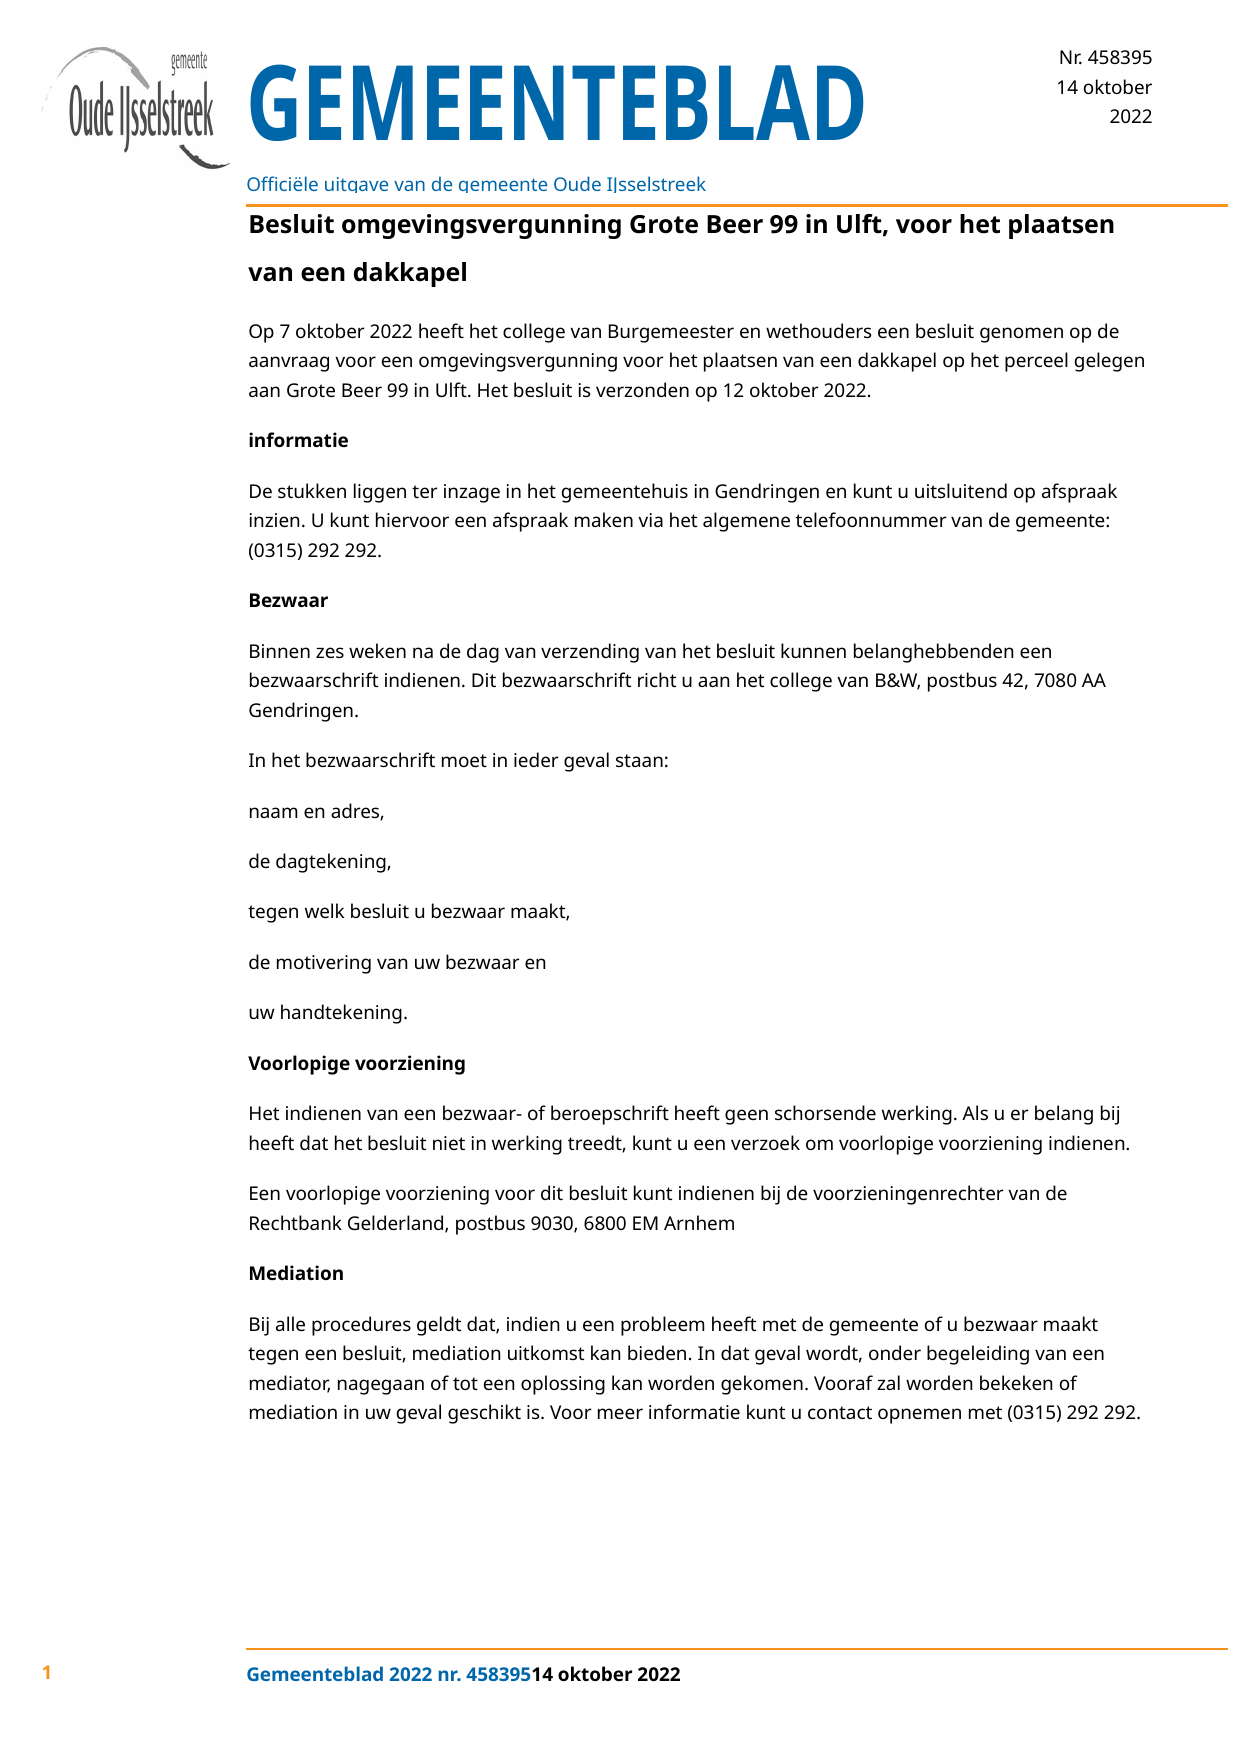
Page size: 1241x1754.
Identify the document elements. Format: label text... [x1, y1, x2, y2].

text naam en adres, [248, 798, 1152, 824]
text de dagtekening, [248, 848, 1152, 874]
text tegen welk besluit u bezwaar maakt, [248, 899, 1152, 924]
text Besluit omgevingsvergunning Grote Beer 99 in Ulft, voor het plaatsen van een dakkapel [248, 207, 1152, 288]
text Bij alle procedures geldt dat, indien u een probleem heeft met de gemeente of u bezwaar maakt tegen een besluit, mediation uitkomst kan bieden. In dat geval wordt, onder begeleiding van een mediator, nagegaan of tot een oplossing kan worden gekomen. Vooraf zal worden bekeken of mediation in uw geval geschikt is. Voor meer informatie kunt u contact opnemen met (0315) 292 292. [248, 1311, 1152, 1425]
text de motivering van uw bezwaar en [248, 949, 1152, 975]
text Een voorlopige voorziening voor dit besluit kunt indienen bij de voorzieningenrechter van de Rechtbank Gelderland, postbus 9030, 6800 EM Arnhem [248, 1180, 1152, 1236]
text De stukken liggen ter inzage in het gemeentehuis in Gendringen en kunt u uitsluitend op afspraak inzien. U kunt hiervoor een afspraak maken via het algemene telefoonnummer van de gemeente: (0315) 292 292. [248, 478, 1152, 563]
text Mediation [248, 1260, 1152, 1286]
picture [41, 47, 231, 172]
text uw handtekening. [248, 999, 1152, 1025]
text Het indienen van een bezwaar- of beroepschrift heeft geen schorsende werking. Als u er belang bij heeft dat het besluit niet in werking treedt, kunt u een verzoek om voorlopige voorziening indienen. [248, 1100, 1152, 1156]
text In het bezwaarschrift moet in ieder geval staan: [248, 747, 1152, 773]
text Bezwaar [248, 587, 1152, 613]
text informatie [248, 427, 1152, 453]
text Binnen zes weken na de dag van verzending van het besluit kunnen belanghebbenden een bezwaarschrift indienen. Dit bezwaarschrift richt u aan het college van B&W, postbus 42, 7080 AA Gendringen. [248, 638, 1152, 723]
text Op 7 oktober 2022 heeft het college van Burgemeester en wethouders een besluit genomen op de aanvraag voor een omgevingsvergunning voor het plaatsen van een dakkapel op het perceel gelegen aan Grote Beer 99 in Ulft. Het besluit is verzonden op 12 oktober 2022. [248, 318, 1152, 403]
text Voorlopige voorziening [248, 1050, 1152, 1076]
